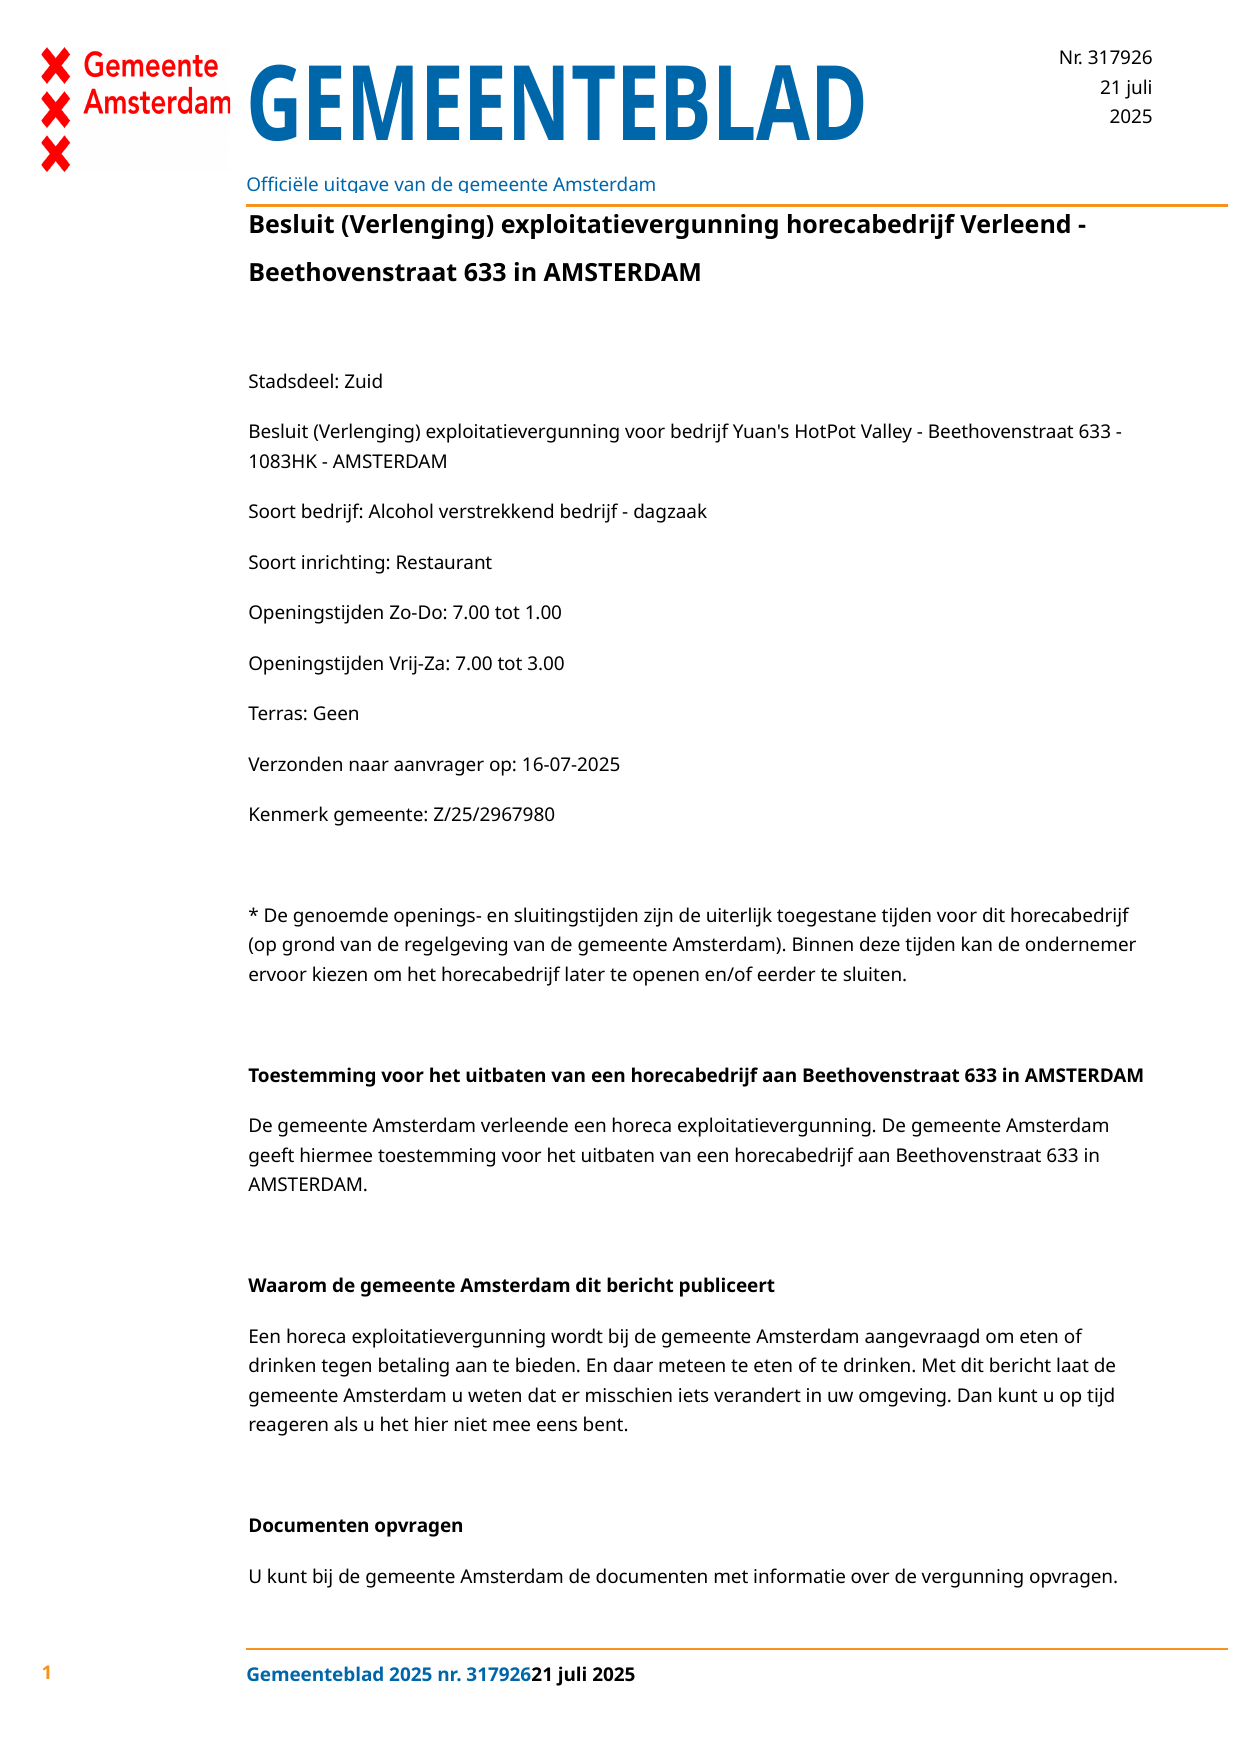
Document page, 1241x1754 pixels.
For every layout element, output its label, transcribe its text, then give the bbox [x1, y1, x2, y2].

text Een horeca exploitatievergunning wordt bij de gemeente Amsterdam aangevraagd om eten of drinken tegen betaling aan te bieden. En daar meteen te eten of te drinken. Met dit bericht laat de gemeente Amsterdam u weten dat er misschien iets verandert in uw omgeving. Dan kunt u op tijd reageren als u het hier niet mee eens bent. [248, 1323, 1152, 1437]
text Terras: Geen [248, 700, 1152, 726]
picture [41, 47, 231, 172]
text Soort bedrijf: Alcohol verstrekkend bedrijf - dagzaak [248, 499, 1152, 524]
text U kunt bij de gemeente Amsterdam de documenten met informatie over de vergunning opvragen. [248, 1563, 1152, 1589]
text Waarom de gemeente Amsterdam dit bericht publiceert [248, 1272, 1152, 1298]
text Documenten opvragen [248, 1512, 1152, 1538]
text Verzonden naar aanvrager op: 16-07-2025 [248, 751, 1152, 777]
text Kenmerk gemeente: Z/25/2967980 [248, 801, 1152, 827]
text Besluit (Verlenging) exploitatievergunning horecabedrijf Verleend - Beethovenstraat 633 in AMSTERDAM [248, 207, 1152, 288]
text Openingstijden Zo-Do: 7.00 tot 1.00 [248, 599, 1152, 625]
text Soort inrichting: Restaurant [248, 549, 1152, 575]
text De gemeente Amsterdam verleende een horeca exploitatievergunning. De gemeente Amsterdam geeft hiermee toestemming voor het uitbaten van een horecabedrijf aan Beethovenstraat 633 in AMSTERDAM. [248, 1112, 1152, 1197]
text Toestemming voor het uitbaten van een horecabedrijf aan Beethovenstraat 633 in AMSTERDAM [248, 1062, 1152, 1088]
text Stadsdeel: Zuid [248, 368, 1152, 394]
text Besluit (Verlenging) exploitatievergunning voor bedrijf Yuan's HotPot Valley - Beethovenstraat 633 - 1083HK - AMSTERDAM [248, 419, 1152, 474]
text * De genoemde openings- en sluitingstijden zijn de uiterlijk toegestane tijden voor dit horecabedrijf (op grond van de regelgeving van de gemeente Amsterdam). Binnen deze tijden kan de ondernemer ervoor kiezen om het horecabedrijf later te openen en/of eerder te sluiten. [248, 902, 1152, 987]
text Openingstijden Vrij-Za: 7.00 tot 3.00 [248, 650, 1152, 676]
